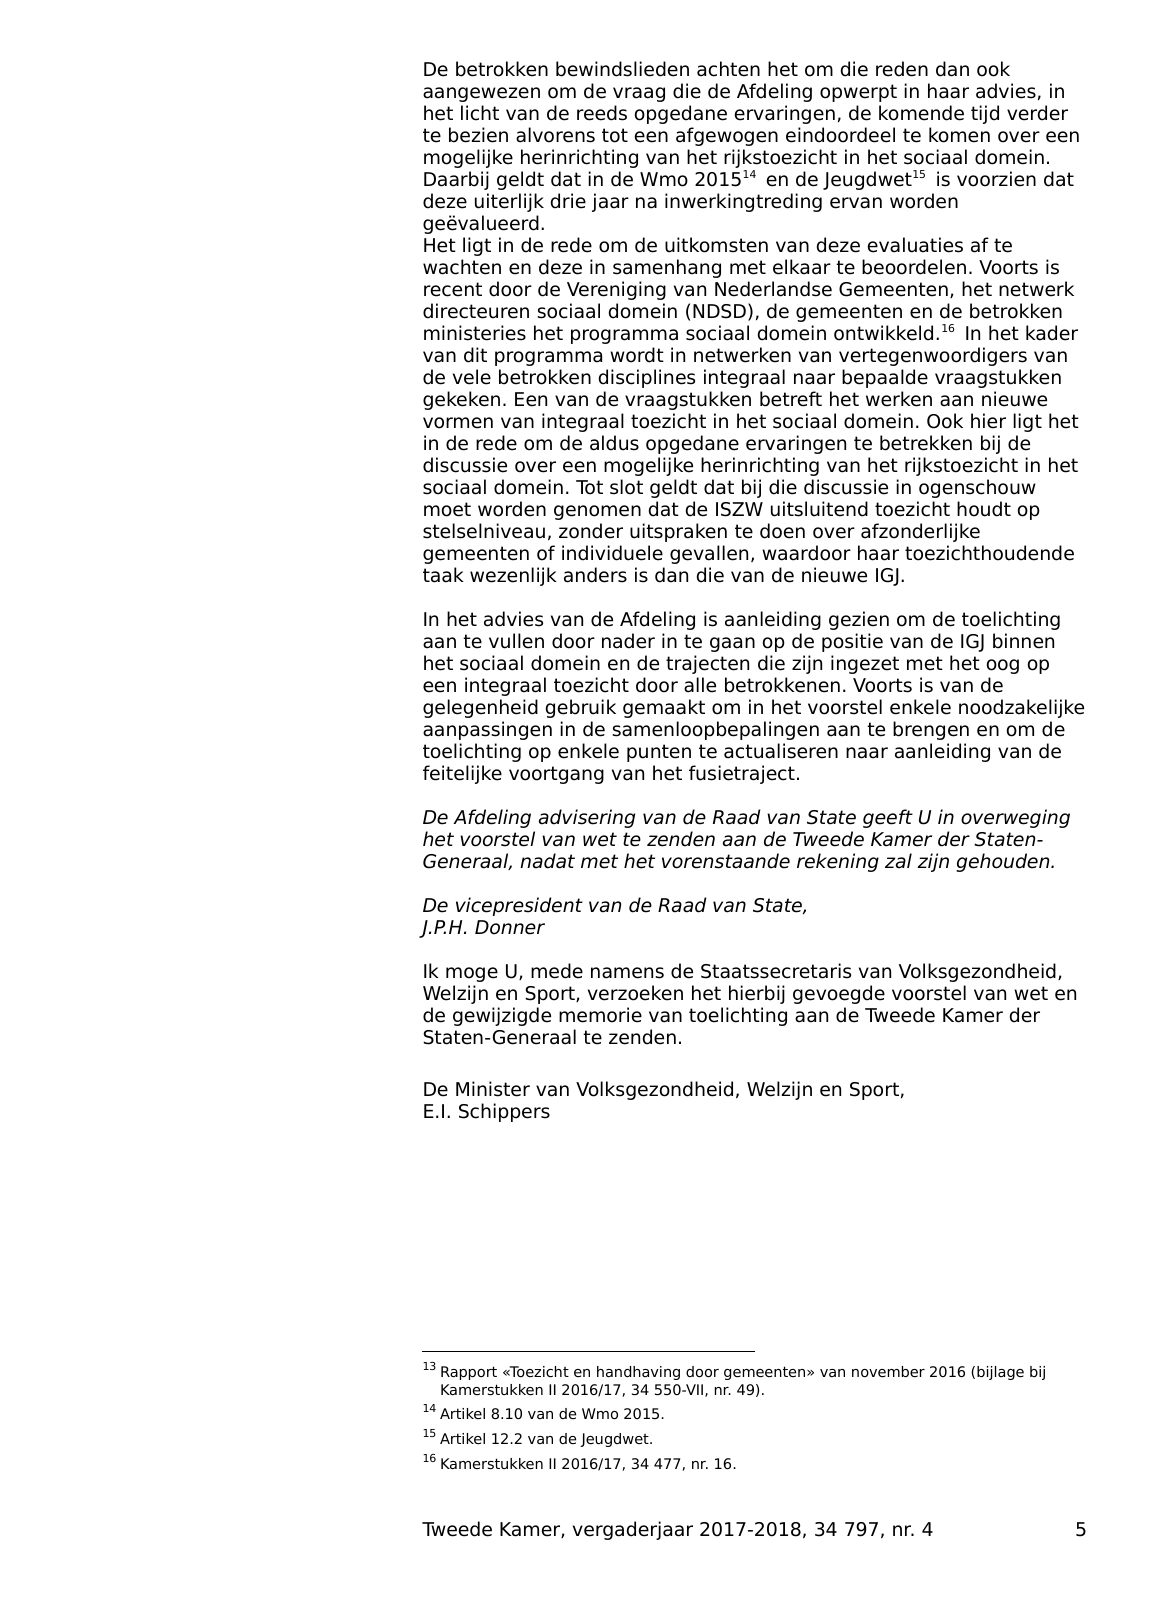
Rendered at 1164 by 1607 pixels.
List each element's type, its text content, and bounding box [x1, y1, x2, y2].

text Kamerstukken II 2016/17, 34 477, nr. 16. [422, 1452, 1087, 1474]
text Het ligt in de rede om de uitkomsten van deze evaluaties af te wachten en deze in samenhang met elkaar te beoordelen. Voorts is recent door de Vereniging van Nederlandse Gemeenten, het netwerk directeuren sociaal domein (NDSD), de gemeenten en de betrokken ministeries het programma sociaal domein ontwikkeld. In het kader van dit programma wordt in netwerken van vertegenwoordigers van de vele betrokken disciplines integraal naar bepaalde vraagstukken gekeken. Een van de vraagstukken betreft het werken aan nieuwe vormen van integraal toezicht in het sociaal domein. Ook hier ligt het in de rede om de aldus opgedane ervaringen te betrekken bij de discussie over een mogelijke herinrichting van het rijkstoezicht in het sociaal domein. Tot slot geldt dat bij die discussie in ogenschouw moet worden genomen dat de ISZW uitsluitend toezicht houdt op stelselniveau, zonder uitspraken te doen over afzonderlijke gemeenten of individuele gevallen, waardoor haar toezichthoudende taak wezenlijk anders is dan die van de nieuwe IGJ. [422, 235, 1087, 587]
text Artikel 8.10 van de Wmo 2015. [422, 1402, 1087, 1424]
text De vicepresident van de Raad van State, [422, 895, 1087, 917]
text De Afdeling advisering van de Raad van State geeft U in overweging het voorstel van wet te zenden aan de Tweede Kamer der Staten-Generaal, nadat met het vorenstaande rekening zal zijn gehouden. [422, 807, 1087, 873]
text J.P.H. Donner [422, 917, 1087, 939]
text Rapport «Toezicht en handhaving door gemeenten» van november 2016 (bijlage bij Kamerstukken II 2016/17, 34 550-VII, nr. 49). [422, 1360, 1087, 1399]
text Artikel 12.2 van de Jeugdwet. [422, 1427, 1087, 1449]
text Ik moge U, mede namens de Staatssecretaris van Volksgezondheid, Welzijn en Sport, verzoeken het hierbij gevoegde voorstel van wet en de gewijzigde memorie van toelichting aan de Tweede Kamer der Staten-Generaal te zenden. [422, 961, 1087, 1049]
text De Minister van Volksgezondheid, Welzijn en Sport, E.I. Schippers [422, 1079, 1087, 1123]
text In het advies van de Afdeling is aanleiding gezien om de toelichting aan te vullen door nader in te gaan op de positie van de IGJ binnen het sociaal domein en de trajecten die zijn ingezet met het oog op een integraal toezicht door alle betrokkenen. Voorts is van de gelegenheid gebruik gemaakt om in het voorstel enkele noodzakelijke aanpassingen in de samenloopbepalingen aan te brengen en om de toelichting op enkele punten te actualiseren naar aanleiding van de feitelijke voortgang van het fusietraject. [422, 609, 1087, 784]
text De betrokken bewindslieden achten het om die reden dan ook aangewezen om de vraag die de Afdeling opwerpt in haar advies, in het licht van de reeds opgedane ervaringen, de komende tijd verder te bezien alvorens tot een afgewogen eindoordeel te komen over een mogelijke herinrichting van het rijkstoezicht in het sociaal domein. Daarbij geldt dat in de Wmo 2015 en de Jeugdwet is voorzien dat deze uiterlijk drie jaar na inwerkingtreding ervan worden geëvalueerd. [422, 59, 1087, 235]
